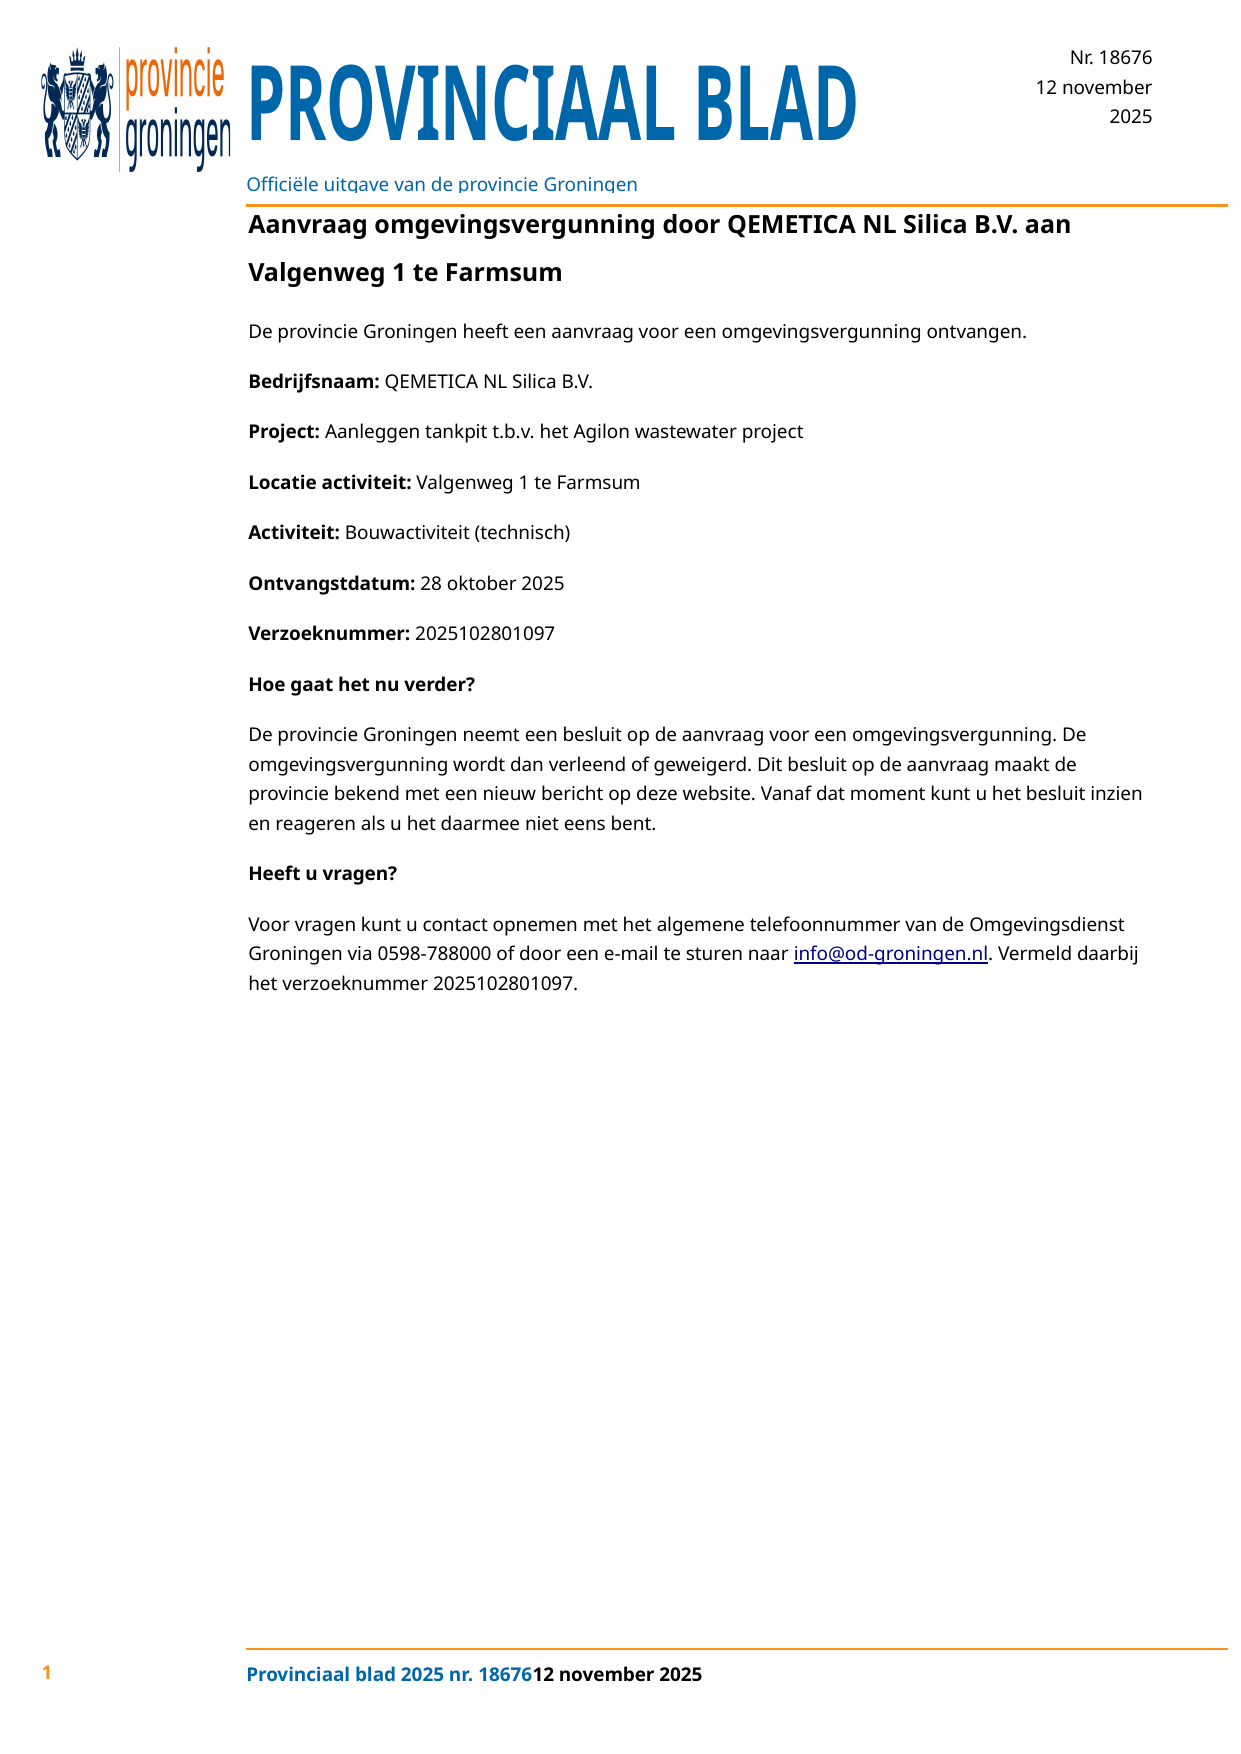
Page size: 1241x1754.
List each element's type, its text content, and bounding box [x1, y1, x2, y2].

text Hoe gaat het nu verder? [248, 671, 1152, 697]
text Heeft u vragen? [248, 860, 1152, 886]
text Ontvangstdatum: 28 oktober 2025 [248, 570, 1152, 596]
text Activiteit: Bouwactiviteit (technisch) [248, 519, 1152, 545]
text Verzoeknummer: 2025102801097 [248, 620, 1152, 646]
text De provincie Groningen heeft een aanvraag voor een omgevingsvergunning ontvangen. [248, 318, 1152, 344]
text Locatie activiteit: Valgenweg 1 te Farmsum [248, 469, 1152, 495]
text De provincie Groningen neemt een besluit op de aanvraag voor een omgevingsvergunning. De omgevingsvergunning wordt dan verleend of geweigerd. Dit besluit op de aanvraag maakt de provincie bekend met een nieuw bericht op deze website. Vanaf dat moment kunt u het besluit inzien en reageren als u het daarmee niet eens bent. [248, 721, 1152, 836]
text Bedrijfsnaam: QEMETICA NL Silica B.V. [248, 368, 1152, 394]
picture [41, 47, 231, 172]
text Voor vragen kunt u contact opnemen met het algemene telefoonnummer van de Omgevingsdienst Groningen via 0598-788000 of door een e-mail te sturen naar info@od-groningen.nl. Vermeld daarbij het verzoeknummer 2025102801097. [248, 911, 1152, 996]
text Aanvraag omgevingsvergunning door QEMETICA NL Silica B.V. aan Valgenweg 1 te Farmsum [248, 207, 1152, 288]
text Project: Aanleggen tankpit t.b.v. het Agilon wastewater project [248, 419, 1152, 444]
